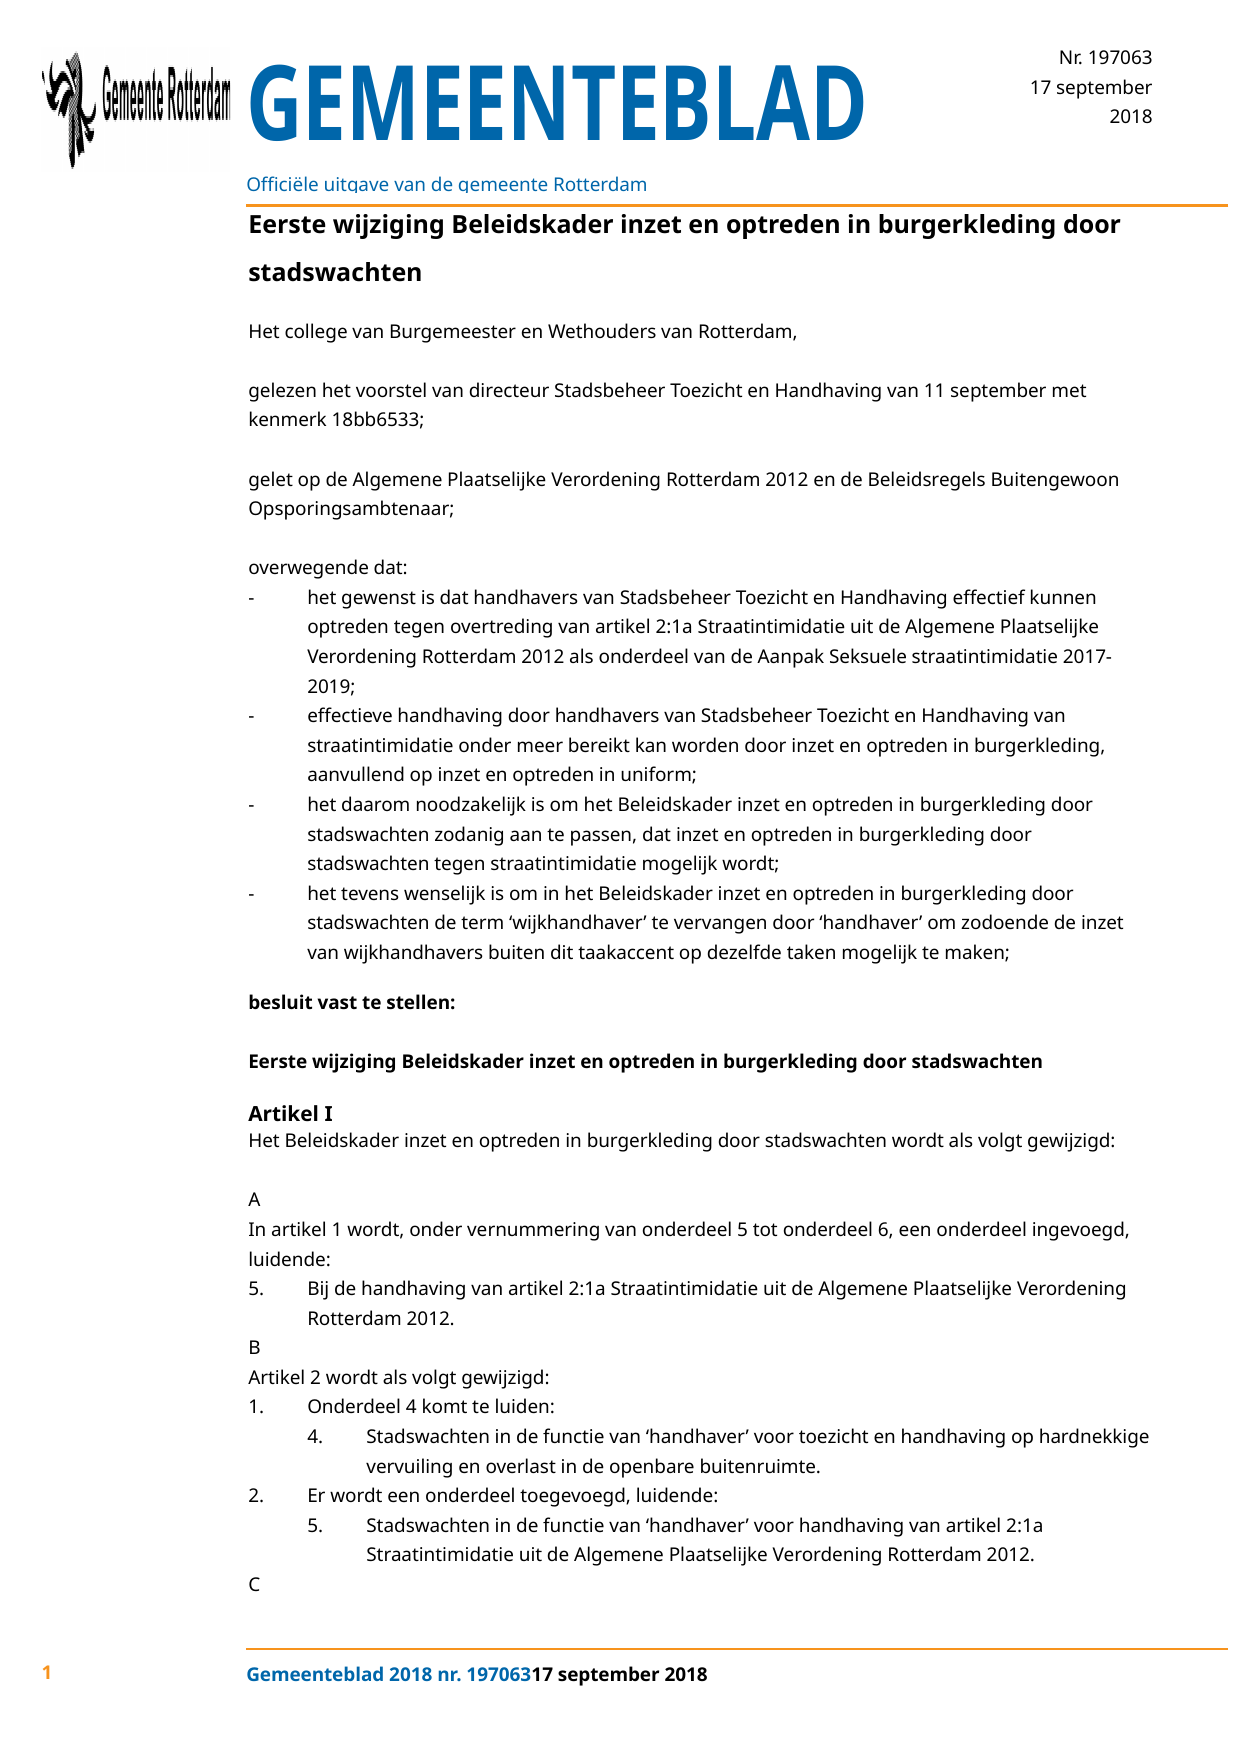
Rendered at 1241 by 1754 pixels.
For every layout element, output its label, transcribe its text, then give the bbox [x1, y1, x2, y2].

list Er wordt een onderdeel toegevoegd, luidende: [248, 1482, 1152, 1508]
list het tevens wenselijk is om in het Beleidskader inzet en optreden in burgerkleding door stadswachten de term ‘wijkhandhaver’ te vervangen door ‘handhaver’ om zodoende de inzet van wijkhandhavers buiten dit taakaccent op dezelfde taken mogelijk te maken; [248, 880, 1152, 965]
text overwegende dat: [248, 554, 1152, 580]
list het daarom noodzakelijk is om het Beleidskader inzet en optreden in burgerkleding door stadswachten zodanig aan te passen, dat inzet en optreden in burgerkleding door stadswachten tegen straatintimidatie mogelijk wordt; [248, 791, 1152, 876]
list Stadswachten in de functie van ‘handhaver’ voor toezicht en handhaving op hardnekkige vervuiling en overlast in de openbare buitenruimte. [307, 1423, 1152, 1479]
text B [248, 1334, 1152, 1360]
text Het Beleidskader inzet en optreden in burgerkleding door stadswachten wordt als volgt gewijzigd: [248, 1127, 1152, 1153]
text Eerste wijziging Beleidskader inzet en optreden in burgerkleding door stadswachten [248, 1049, 1152, 1074]
text gelet op de Algemene Plaatselijke Verordening Rotterdam 2012 en de Beleidsregels Buitengewoon Opsporingsambtenaar; [248, 466, 1152, 521]
text Het college van Burgemeester en Wethouders van Rotterdam, [248, 318, 1152, 344]
text Artikel I [248, 1099, 1152, 1127]
list het gewenst is dat handhavers van Stadsbeheer Toezicht en Handhaving effectief kunnen optreden tegen overtreding van artikel 2:1a Straatintimidatie uit de Algemene Plaatselijke Verordening Rotterdam 2012 als onderdeel van de Aanpak Seksuele straatintimidatie 2017-2019; [248, 584, 1152, 699]
list effectieve handhaving door handhavers van Stadsbeheer Toezicht en Handhaving van straatintimidatie onder meer bereikt kan worden door inzet en optreden in burgerkleding, aanvullend op inzet en optreden in uniform; [248, 702, 1152, 787]
text In artikel 1 wordt, onder vernummering van onderdeel 5 tot onderdeel 6, een onderdeel ingevoegd, luidende: [248, 1216, 1152, 1272]
text A [248, 1187, 1152, 1212]
list Bij de handhaving van artikel 2:1a Straatintimidatie uit de Algemene Plaatselijke Verordening Rotterdam 2012. [248, 1275, 1152, 1331]
list Stadswachten in de functie van ‘handhaver’ voor handhaving van artikel 2:1a Straatintimidatie uit de Algemene Plaatselijke Verordening Rotterdam 2012. [307, 1512, 1152, 1567]
text Artikel 2 wordt als volgt gewijzigd: [248, 1364, 1152, 1390]
text Eerste wijziging Beleidskader inzet en optreden in burgerkleding door stadswachten [248, 207, 1152, 288]
list Onderdeel 4 komt te luiden: [248, 1394, 1152, 1419]
picture [41, 47, 231, 172]
text besluit vast te stellen: [248, 989, 1152, 1015]
text gelezen het voorstel van directeur Stadsbeheer Toezicht en Handhaving van 11 september met kenmerk 18bb6533; [248, 377, 1152, 432]
text C [248, 1571, 1152, 1597]
